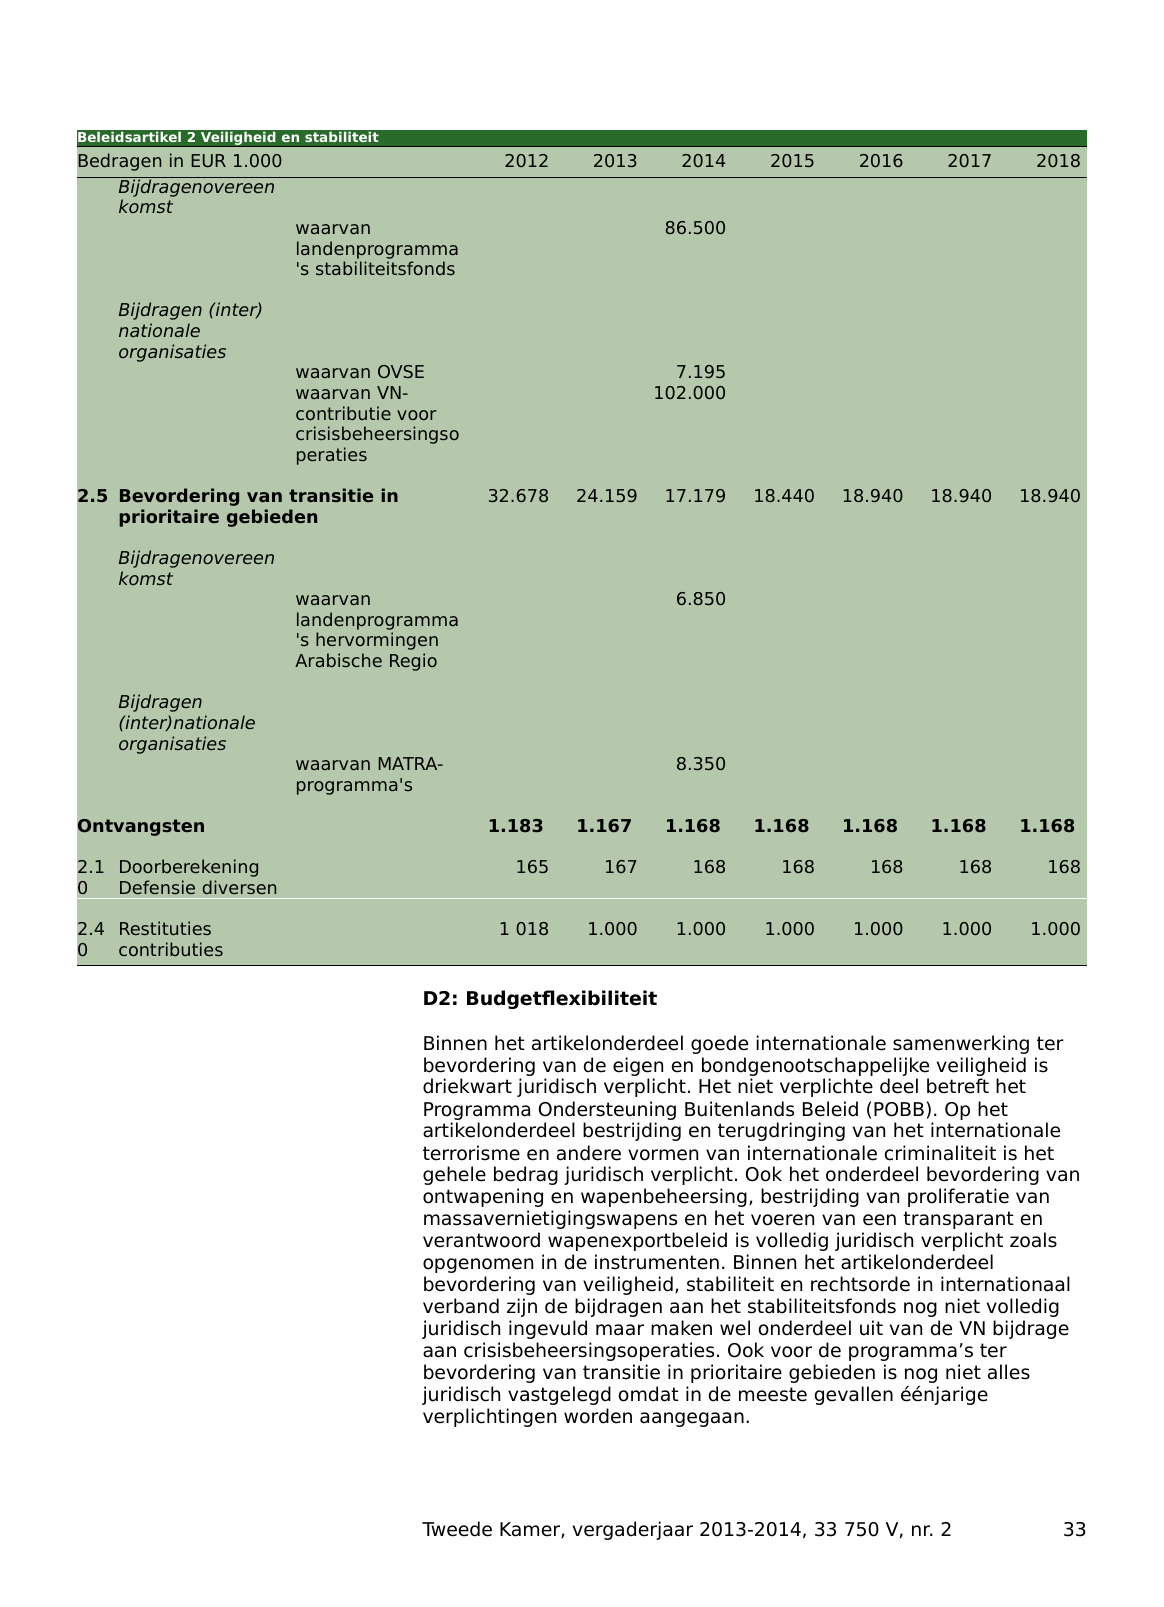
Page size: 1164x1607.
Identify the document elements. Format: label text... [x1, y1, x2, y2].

table_cell [821, 280, 909, 300]
table_cell [466, 383, 555, 465]
table_cell waarvan MATRA-programma's [289, 754, 466, 795]
table_cell [732, 899, 821, 919]
table_cell [555, 837, 644, 857]
table_cell [555, 218, 644, 280]
table_cell [466, 837, 555, 857]
table_cell [466, 280, 555, 300]
table_cell [289, 899, 466, 919]
table_cell [644, 837, 732, 857]
table_cell [732, 837, 821, 857]
table_cell Bijdragen (inter)nationale organisaties [112, 692, 289, 754]
table_cell 102.000 [644, 383, 732, 465]
table_cell [289, 147, 466, 177]
table_cell [112, 218, 289, 280]
table_cell [77, 692, 112, 754]
table_cell 168 [998, 857, 1087, 898]
table_cell [466, 527, 555, 548]
table_cell [732, 465, 821, 486]
table_cell 17.179 [644, 486, 732, 527]
table_cell [909, 692, 998, 754]
table_cell 2013 [555, 147, 644, 177]
table_cell [77, 754, 112, 795]
table_cell [821, 300, 909, 362]
table_cell [289, 837, 466, 857]
table_cell 1.000 [644, 919, 732, 965]
table_cell [732, 218, 821, 280]
table_cell [555, 300, 644, 362]
table_cell [644, 300, 732, 362]
table_cell [998, 465, 1087, 486]
table_cell 86.500 [644, 218, 732, 280]
table_cell 168 [909, 857, 998, 898]
table_cell [77, 672, 112, 692]
table_cell [821, 383, 909, 465]
table_cell [112, 362, 289, 383]
table_cell [112, 672, 289, 692]
table_cell [644, 692, 732, 754]
table_cell [732, 527, 821, 548]
table_cell [998, 548, 1087, 589]
table_cell [289, 300, 466, 362]
table_cell [112, 795, 289, 816]
table_cell [112, 280, 289, 300]
table_cell [466, 362, 555, 383]
table_cell 6.850 [644, 589, 732, 672]
table_cell [112, 754, 289, 795]
table_cell [909, 178, 998, 218]
table_cell Bevordering van transitie in prioritaire gebieden [112, 486, 466, 527]
table_cell 1.168 [998, 816, 1087, 837]
table_cell [998, 692, 1087, 754]
table_cell [77, 218, 112, 280]
table_cell [289, 548, 466, 589]
table_cell 1 018 [466, 919, 555, 965]
table_cell [821, 548, 909, 589]
table_cell [821, 527, 909, 548]
table_cell 2.40 [77, 919, 112, 965]
table_cell 8.350 [644, 754, 732, 795]
table_cell Bijdragenovereenkomst [112, 178, 289, 218]
table_cell [909, 837, 998, 857]
table_cell [466, 589, 555, 672]
table_cell [909, 754, 998, 795]
table_cell [466, 692, 555, 754]
table_cell [555, 465, 644, 486]
table_cell [466, 548, 555, 589]
table_cell Ontvangsten [77, 816, 289, 837]
table_cell [909, 589, 998, 672]
table_cell [998, 280, 1087, 300]
table_cell [112, 589, 289, 672]
table_cell 1.000 [821, 919, 909, 965]
table_cell [644, 280, 732, 300]
table_cell [732, 589, 821, 672]
table_cell [289, 816, 466, 837]
table_cell 32.678 [466, 486, 555, 527]
table_cell 168 [644, 857, 732, 898]
table_cell 18.940 [998, 486, 1087, 527]
table_cell 1.168 [732, 816, 821, 837]
table_cell [821, 837, 909, 857]
table_cell 2012 [466, 147, 555, 177]
table_cell 2014 [644, 147, 732, 177]
table_cell [77, 178, 112, 218]
table_cell [289, 527, 466, 548]
table_cell 2016 [821, 147, 909, 177]
table_cell [112, 465, 289, 486]
table_cell [77, 548, 112, 589]
table_cell [555, 692, 644, 754]
table_cell [555, 795, 644, 816]
table_cell 168 [732, 857, 821, 898]
table_cell [909, 300, 998, 362]
table_cell 1.168 [821, 816, 909, 837]
table_cell [112, 383, 289, 465]
table_cell [732, 178, 821, 218]
table_cell 1.168 [909, 816, 998, 837]
table_cell [998, 383, 1087, 465]
table_cell [732, 754, 821, 795]
table_cell [821, 178, 909, 218]
table_cell [466, 218, 555, 280]
text Binnen het artikelonderdeel goede internationale samenwerking ter bevordering van de eigen en bondgenootschappelijke veiligheid is driekwart juridisch verplicht. Het niet verplichte deel betreft het Programma Ondersteuning Buitenlands Beleid (POBB). Op het artikelonderdeel bestrijding en terugdringing van het internationale terrorisme en andere vormen van internationale criminaliteit is het gehele bedrag juridisch verplicht. Ook het onderdeel bevordering van ontwapening en wapenbeheersing, bestrijding van proliferatie van massavernietigingswapens en het voeren van een transparant en verantwoord wapenexportbeleid is volledig juridisch verplicht zoals opgenomen in de instrumenten. Binnen het artikelonderdeel bevordering van veiligheid, stabiliteit en rechtsorde in internationaal verband zijn de bijdragen aan het stabiliteitsfonds nog niet volledig juridisch ingevuld maar maken wel onderdeel uit van de VN bijdrage aan crisisbeheersingsoperaties. Ook voor de programma’s ter bevordering van transitie in prioritaire gebieden is nog niet alles juridisch vastgelegd omdat in de meeste gevallen éénjarige verplichtingen worden aangegaan. [422, 1032, 1087, 1428]
table_cell [555, 548, 644, 589]
table_cell [732, 383, 821, 465]
table_cell [732, 795, 821, 816]
table_cell [77, 362, 112, 383]
table_cell 1.183 [466, 816, 555, 837]
table_cell [644, 178, 732, 218]
table_cell [909, 383, 998, 465]
table_cell [289, 919, 466, 965]
table_cell [821, 465, 909, 486]
table_cell [289, 280, 466, 300]
table_cell [821, 218, 909, 280]
table_cell [466, 899, 555, 919]
table_cell [555, 754, 644, 795]
table_cell [998, 837, 1087, 857]
table_cell [77, 465, 112, 486]
table_cell 1.000 [909, 919, 998, 965]
table_cell [732, 692, 821, 754]
table_cell [644, 527, 732, 548]
table_cell [555, 280, 644, 300]
table_cell [644, 795, 732, 816]
table_header Beleidsartikel 2 Veiligheid en stabiliteit [77, 130, 1087, 146]
table_cell [732, 300, 821, 362]
table_cell 2018 [998, 147, 1087, 177]
table_cell [909, 218, 998, 280]
table_cell 1.000 [732, 919, 821, 965]
table_cell [644, 548, 732, 589]
table_cell [732, 280, 821, 300]
table_cell [998, 362, 1087, 383]
table_cell [909, 527, 998, 548]
table_cell 2.5 [77, 486, 112, 527]
table_cell [998, 795, 1087, 816]
table_cell 167 [555, 857, 644, 898]
table_cell 1.000 [998, 919, 1087, 965]
table_cell [909, 899, 998, 919]
table_cell Bijdragen (inter) nationale organisaties [112, 300, 289, 362]
table_cell waarvan OVSE [289, 362, 466, 383]
table_cell Restituties contributies [112, 919, 289, 965]
table_cell [77, 383, 112, 465]
table_cell [289, 857, 466, 898]
table_cell [466, 754, 555, 795]
table_cell 18.440 [732, 486, 821, 527]
table_cell [466, 795, 555, 816]
table_cell [821, 795, 909, 816]
table_cell waarvan landenprogramma's stabiliteitsfonds [289, 218, 466, 280]
table_cell [77, 300, 112, 362]
table_cell 7.195 [644, 362, 732, 383]
table_cell [909, 672, 998, 692]
table_cell [644, 899, 732, 919]
table_cell [909, 795, 998, 816]
table_cell 2017 [909, 147, 998, 177]
table_cell [289, 178, 466, 218]
table_cell [909, 280, 998, 300]
table_cell [77, 280, 112, 300]
table_cell [555, 362, 644, 383]
table_cell Doorberekening Defensie diversen [112, 857, 289, 898]
table_cell [732, 362, 821, 383]
table_cell [555, 672, 644, 692]
table_cell Bijdragenovereenkomst [112, 548, 289, 589]
table_cell [998, 527, 1087, 548]
table_cell [998, 754, 1087, 795]
table_cell [555, 383, 644, 465]
table_cell [998, 899, 1087, 919]
table_cell [998, 178, 1087, 218]
table_cell [732, 548, 821, 589]
table_cell 18.940 [909, 486, 998, 527]
table_cell [112, 899, 289, 919]
table_cell 24.159 [555, 486, 644, 527]
table_cell 2015 [732, 147, 821, 177]
table_cell 18.940 [821, 486, 909, 527]
table_cell [909, 548, 998, 589]
table_cell [555, 589, 644, 672]
table_cell [998, 672, 1087, 692]
table_cell [998, 300, 1087, 362]
table_cell [77, 795, 112, 816]
table_cell 1.000 [555, 919, 644, 965]
table_cell [77, 527, 112, 548]
table_cell [909, 465, 998, 486]
table_cell [112, 837, 289, 857]
table_cell [821, 899, 909, 919]
table_cell [466, 300, 555, 362]
table_cell [289, 795, 466, 816]
table_cell waarvan landenprogramma's hervormingen Arabische Regio [289, 589, 466, 672]
table_cell 1.167 [555, 816, 644, 837]
table_cell [466, 672, 555, 692]
table_cell [466, 178, 555, 218]
table_cell [732, 672, 821, 692]
table_cell [466, 465, 555, 486]
table_cell Bedragen in EUR 1.000 [77, 147, 289, 177]
table_cell [644, 465, 732, 486]
table_cell [644, 672, 732, 692]
table_cell [555, 899, 644, 919]
table_cell 165 [466, 857, 555, 898]
table_cell [821, 672, 909, 692]
table_cell [998, 218, 1087, 280]
table_cell waarvan VN-contributie voor crisisbeheersingsoperaties [289, 383, 466, 465]
table_cell 1.168 [644, 816, 732, 837]
table_cell [821, 754, 909, 795]
table_cell [289, 672, 466, 692]
table_cell [909, 362, 998, 383]
table_cell [821, 362, 909, 383]
table_cell [77, 899, 112, 919]
table_cell [289, 692, 466, 754]
table_cell [998, 589, 1087, 672]
table_cell [555, 178, 644, 218]
table_cell [555, 527, 644, 548]
table_cell [821, 692, 909, 754]
table_cell [112, 527, 289, 548]
table_cell [821, 589, 909, 672]
table_cell 168 [821, 857, 909, 898]
subtitle D2: Budgetflexibiliteit [422, 988, 1087, 1010]
table_cell [77, 837, 112, 857]
table_cell [77, 589, 112, 672]
table_cell 2.10 [77, 857, 112, 898]
table_cell [289, 465, 466, 486]
